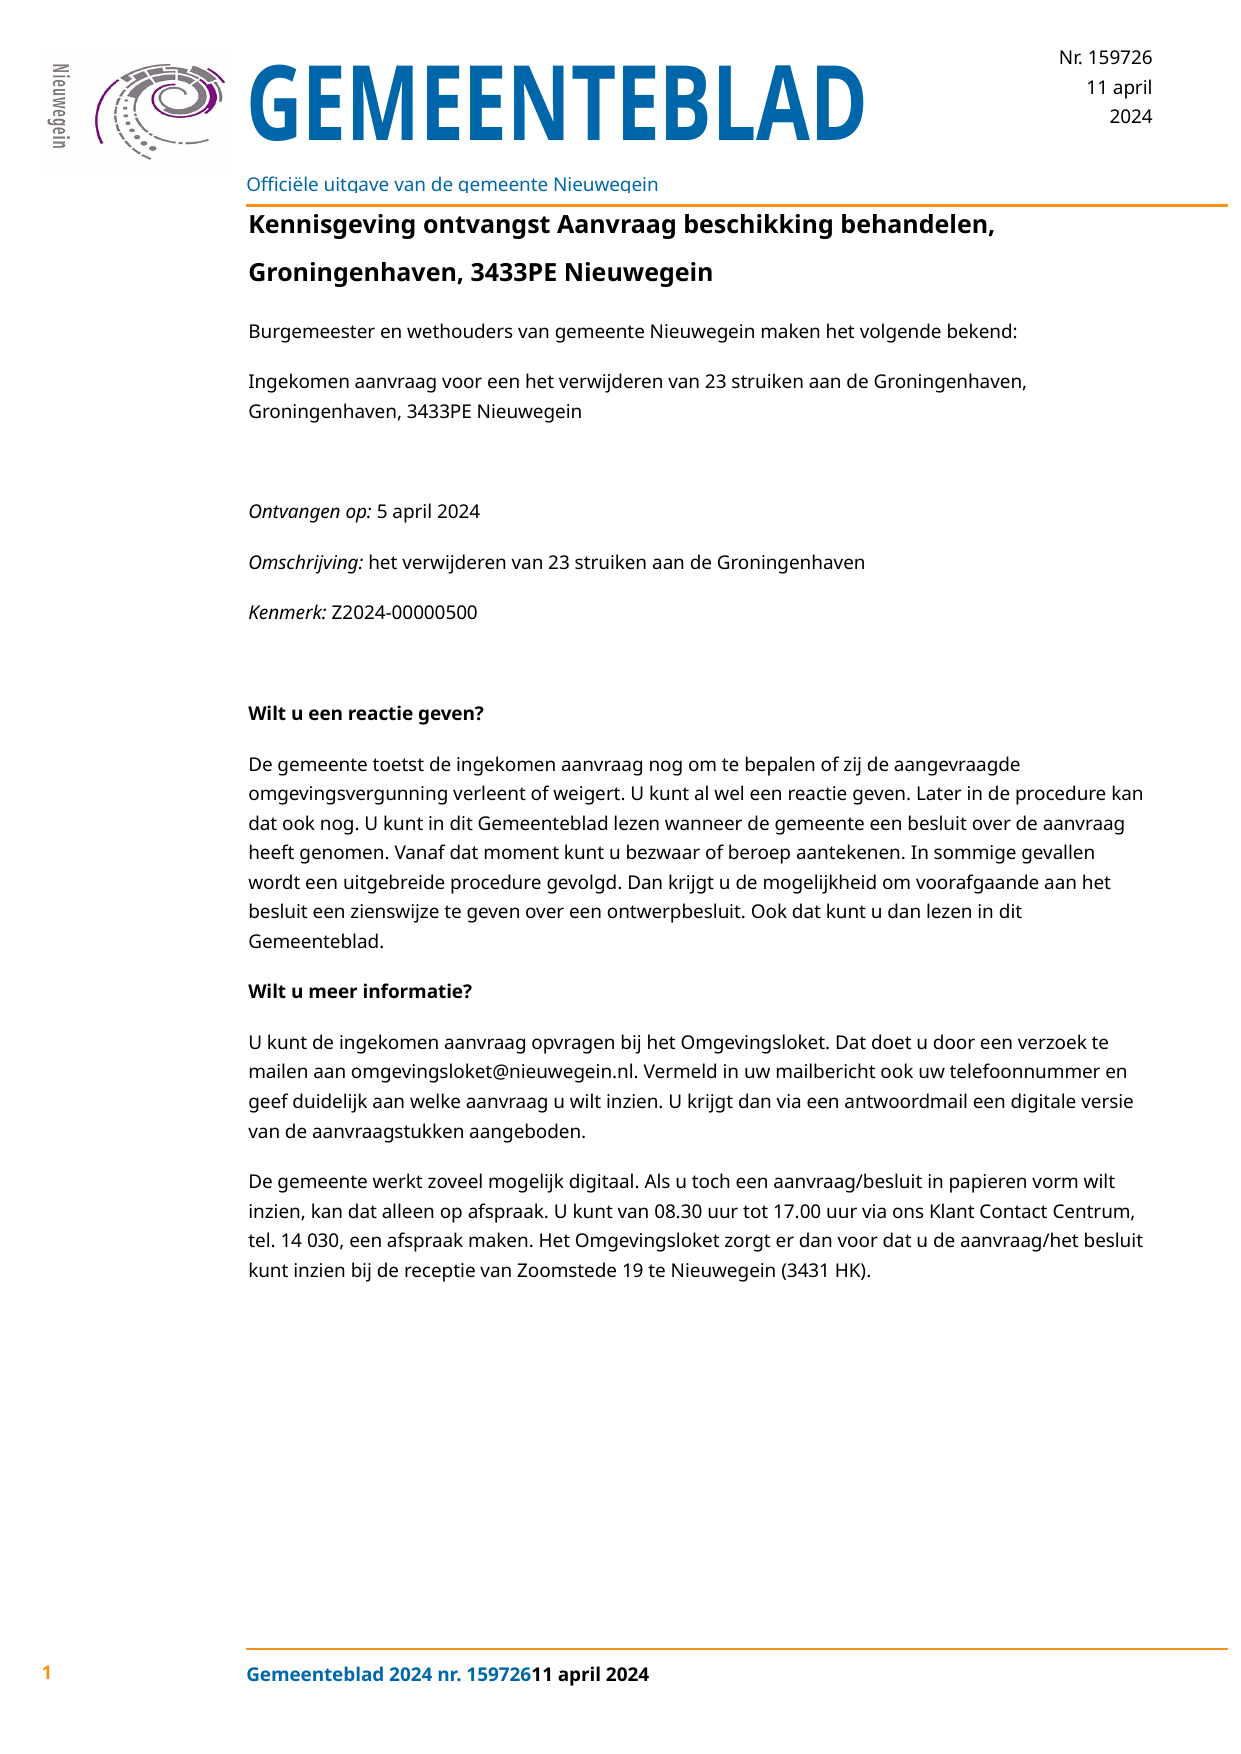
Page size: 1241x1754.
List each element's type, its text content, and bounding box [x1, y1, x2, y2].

text De gemeente werkt zoveel mogelijk digitaal. Als u toch een aanvraag/besluit in papieren vorm wilt inzien, kan dat alleen op afspraak. U kunt van 08.30 uur tot 17.00 uur via ons Klant Contact Centrum, tel. 14 030, een afspraak maken. Het Omgevingsloket zorgt er dan voor dat u de aanvraag/het besluit kunt inzien bij de receptie van Zoomstede 19 te Nieuwegein (3431 HK). [248, 1168, 1152, 1283]
text Kennisgeving ontvangst Aanvraag beschikking behandelen, Groningenhaven, 3433PE Nieuwegein [248, 207, 1152, 288]
text Kenmerk: Z2024-00000500 [248, 599, 1152, 625]
text Ontvangen op: 5 april 2024 [248, 499, 1152, 524]
text Burgemeester en wethouders van gemeente Nieuwegein maken het volgende bekend: [248, 318, 1152, 344]
text De gemeente toetst de ingekomen aanvraag nog om te bepalen of zij de aangevraagde omgevingsvergunning verleent of weigert. U kunt al wel een reactie geven. Later in de procedure kan dat ook nog. U kunt in dit Gemeenteblad lezen wanneer de gemeente een besluit over de aanvraag heeft genomen. Vanaf dat moment kunt u bezwaar of beroep aantekenen. In sommige gevallen wordt een uitgebreide procedure gevolgd. Dan krijgt u de mogelijkheid om voorafgaande aan het besluit een zienswijze te geven over een ontwerpbesluit. Ook dat kunt u dan lezen in dit Gemeenteblad. [248, 751, 1152, 954]
text Wilt u meer informatie? [248, 979, 1152, 1004]
text Ingekomen aanvraag voor een het verwijderen van 23 struiken aan de Groningenhaven, Groningenhaven, 3433PE Nieuwegein [248, 368, 1152, 424]
picture [41, 47, 231, 172]
text Wilt u een reactie geven? [248, 700, 1152, 726]
text Omschrijving: het verwijderen van 23 struiken aan de Groningenhaven [248, 549, 1152, 575]
text U kunt de ingekomen aanvraag opvragen bij het Omgevingsloket. Dat doet u door een verzoek te mailen aan omgevingsloket@nieuwegein.nl. Vermeld in uw mailbericht ook uw telefoonnummer en geef duidelijk aan welke aanvraag u wilt inzien. U krijgt dan via een antwoordmail een digitale versie van de aanvraagstukken aangeboden. [248, 1029, 1152, 1144]
